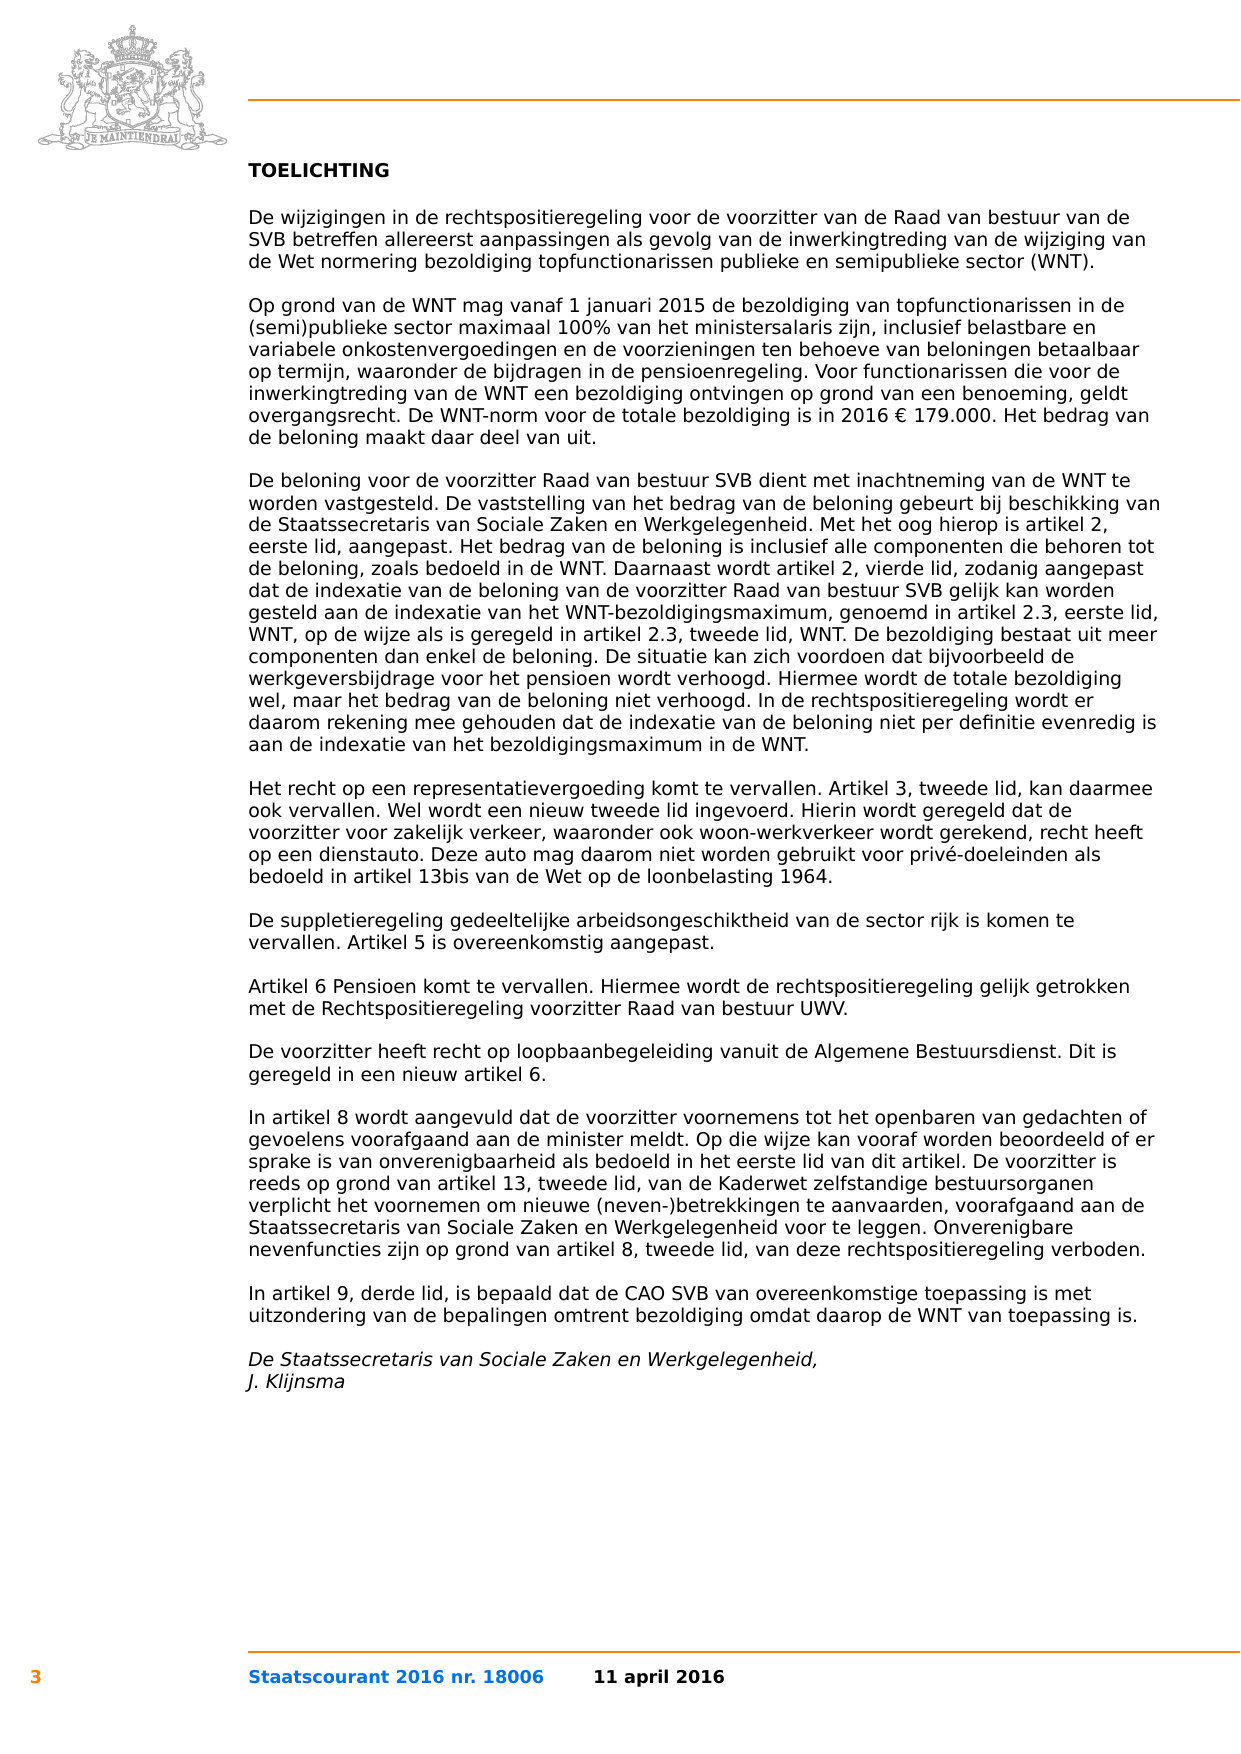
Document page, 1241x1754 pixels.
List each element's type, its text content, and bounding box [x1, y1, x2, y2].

text Artikel 6 Pensioen komt te vervallen. Hiermee wordt de rechtspositieregeling gelijk getrokken met de Rechtspositieregeling voorzitter Raad van bestuur UWV. [248, 976, 1163, 1019]
text Het recht op een representatievergoeding komt te vervallen. Artikel 3, tweede lid, kan daarmee ook vervallen. Wel wordt een nieuw tweede lid ingevoerd. Hierin wordt geregeld dat de voorzitter voor zakelijk verkeer, waaronder ook woon-werkverkeer wordt gerekend, recht heeft op een dienstauto. Deze auto mag daarom niet worden gebruikt voor privé-doeleinden als bedoeld in artikel 13bis van de Wet op de loonbelasting 1964. [248, 778, 1163, 888]
text In artikel 8 wordt aangevuld dat de voorzitter voornemens tot het openbaren van gedachten of gevoelens voorafgaand aan de minister meldt. Op die wijze kan vooraf worden beoordeeld of er sprake is van onverenigbaarheid als bedoeld in het eerste lid van dit artikel. De voorzitter is reeds op grond van artikel 13, tweede lid, van de Kaderwet zelfstandige bestuursorganen verplicht het voornemen om nieuwe (neven-)betrekkingen te aanvaarden, voorafgaand aan de Staatssecretaris van Sociale Zaken en Werkgelegenheid voor te leggen. Onverenigbare nevenfuncties zijn op grond van artikel 8, tweede lid, van deze rechtspositieregeling verboden. [248, 1107, 1163, 1261]
text Op grond van de WNT mag vanaf 1 januari 2015 de bezoldiging van topfunctionarissen in de (semi)publieke sector maximaal 100% van het ministersalaris zijn, inclusief belastbare en variabele onkostenvergoedingen en de voorzieningen ten behoeve van beloningen betaalbaar op termijn, waaronder de bijdragen in de pensioenregeling. Voor functionarissen die voor de inwerkingtreding van de WNT een bezoldiging ontvingen op grond van een benoeming, geldt overgangsrecht. De WNT-norm voor de totale bezoldiging is in 2016 € 179.000. Het bedrag van de beloning maakt daar deel van uit. [248, 295, 1163, 448]
picture [38, 25, 227, 150]
text De suppletieregeling gedeeltelijke arbeidsongeschiktheid van de sector rijk is komen te vervallen. Artikel 5 is overeenkomstig aangepast. [248, 910, 1163, 954]
subtitle TOELICHTING [248, 160, 1163, 182]
text De voorzitter heeft recht op loopbaanbegeleiding vanuit de Algemene Bestuursdienst. Dit is geregeld in een nieuw artikel 6. [248, 1041, 1163, 1085]
text De beloning voor de voorzitter Raad van bestuur SVB dient met inachtneming van de WNT te worden vastgesteld. De vaststelling van het bedrag van de beloning gebeurt bij beschikking van de Staatssecretaris van Sociale Zaken en Werkgelegenheid. Met het oog hierop is artikel 2, eerste lid, aangepast. Het bedrag van de beloning is inclusief alle componenten die behoren tot de beloning, zoals bedoeld in de WNT. Daarnaast wordt artikel 2, vierde lid, zodanig aangepast dat de indexatie van de beloning van de voorzitter Raad van bestuur SVB gelijk kan worden gesteld aan de indexatie van het WNT-bezoldigingsmaximum, genoemd in artikel 2.3, eerste lid, WNT, op de wijze als is geregeld in artikel 2.3, tweede lid, WNT. De bezoldiging bestaat uit meer componenten dan enkel de beloning. De situatie kan zich voordoen dat bijvoorbeeld de werkgeversbijdrage voor het pensioen wordt verhoogd. Hiermee wordt de totale bezoldiging wel, maar het bedrag van de beloning niet verhoogd. In de rechtspositieregeling wordt er daarom rekening mee gehouden dat de indexatie van de beloning niet per definitie evenredig is aan de indexatie van het bezoldigingsmaximum in de WNT. [248, 470, 1163, 756]
text In artikel 9, derde lid, is bepaald dat de CAO SVB van overeenkomstige toepassing is met uitzondering van de bepalingen omtrent bezoldiging omdat daarop de WNT van toepassing is. [248, 1283, 1163, 1327]
text De wijzigingen in de rechtspositieregeling voor de voorzitter van de Raad van bestuur van de SVB betreffen allereerst aanpassingen als gevolg van de inwerkingtreding van de wijziging van de Wet normering bezoldiging topfunctionarissen publieke en semipublieke sector (WNT). [248, 207, 1163, 273]
text De Staatssecretaris van Sociale Zaken en Werkgelegenheid, J. Klijnsma [248, 1349, 1163, 1393]
